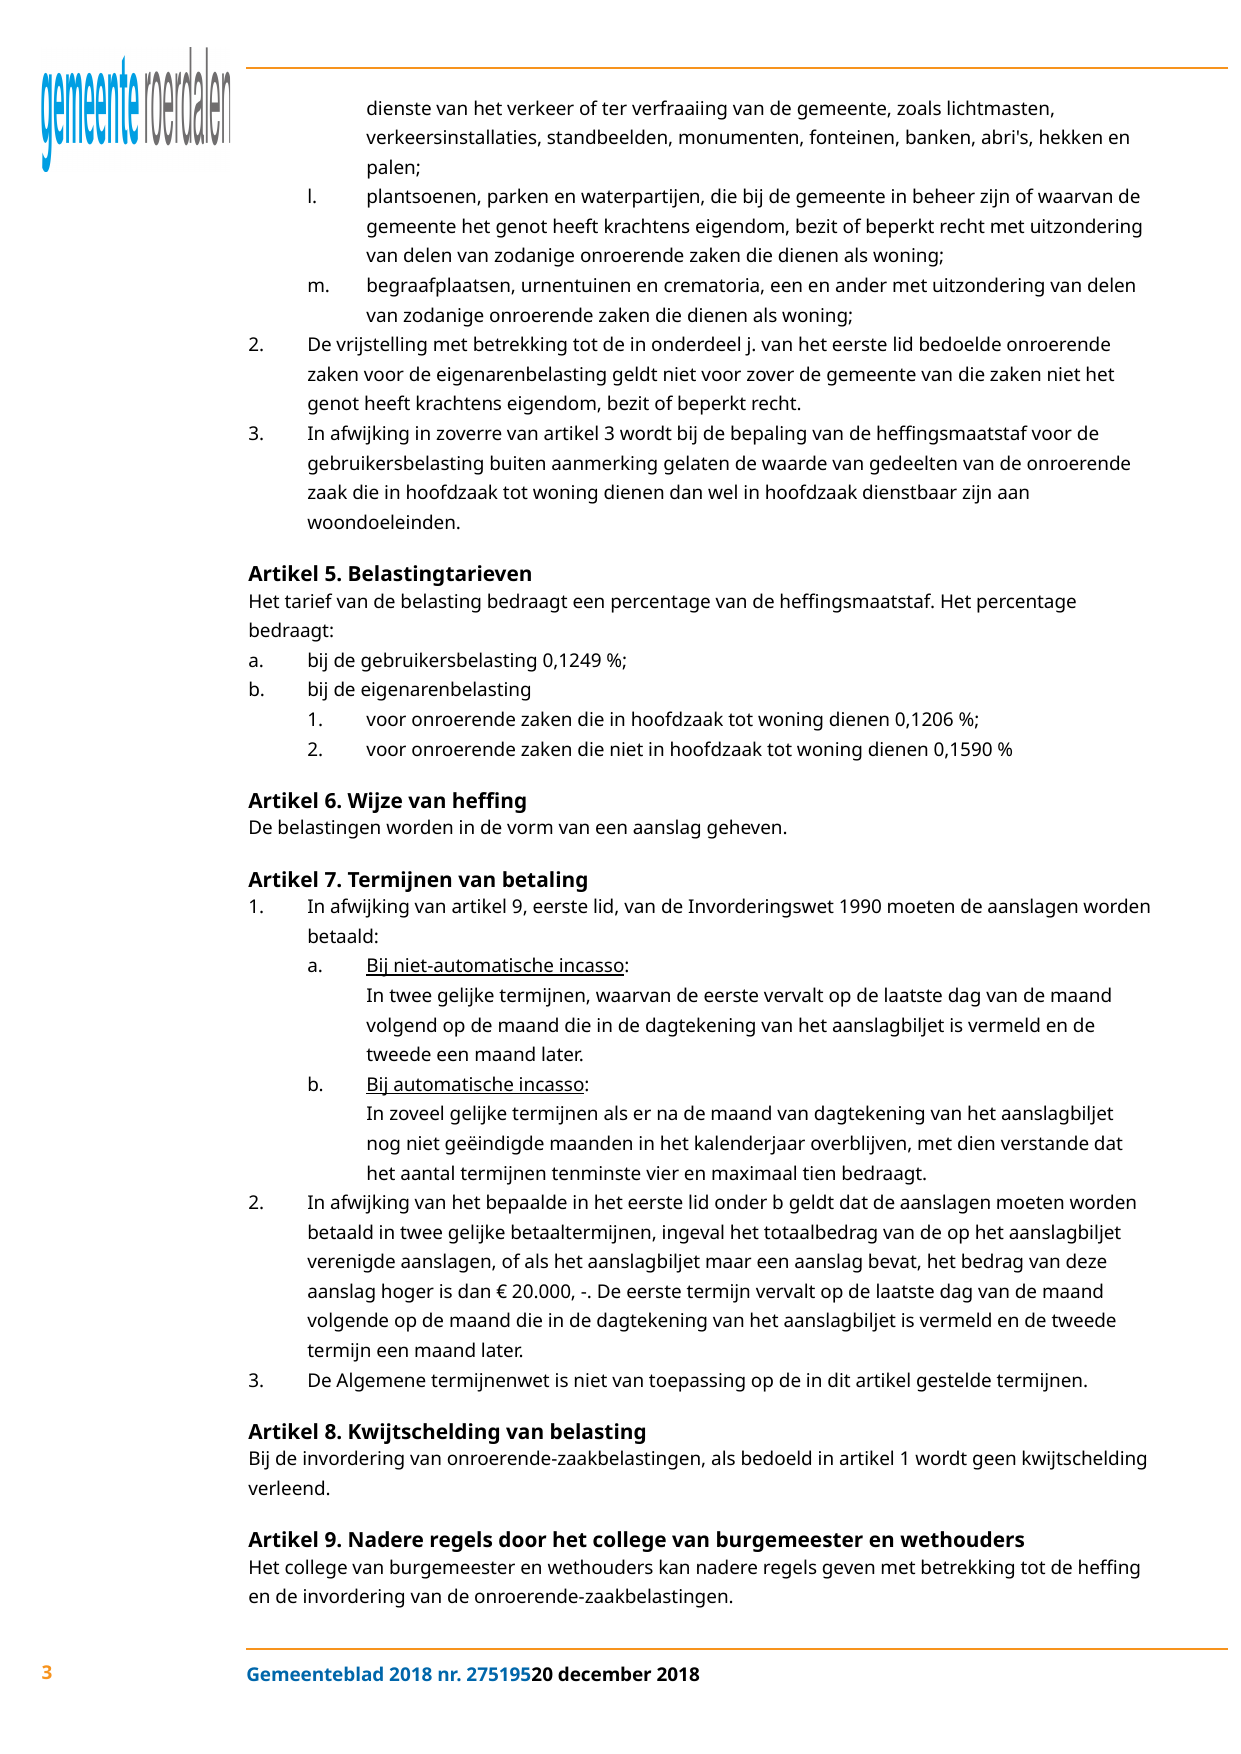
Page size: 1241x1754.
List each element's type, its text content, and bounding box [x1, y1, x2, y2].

list Bij automatische incasso: [307, 1071, 1152, 1097]
text Artikel 6. Wijze van heffing [248, 786, 1152, 814]
text Artikel 7. Termijnen van betaling [248, 865, 1152, 893]
list voor onroerende zaken die in hoofdzaak tot woning dienen 0,1206 %; [307, 706, 1152, 732]
picture [41, 47, 231, 172]
list dienste van het verkeer of ter verfraaiing van de gemeente, zoals lichtmasten, verkeersinstallaties, standbeelden, monumenten, fonteinen, banken, abri's, hekken en palen; [307, 95, 1152, 180]
list In afwijking van artikel 9, eerste lid, van de Invorderingswet 1990 moeten de aanslagen worden betaald: [248, 893, 1152, 949]
list Bij niet-automatische incasso: [307, 953, 1152, 978]
text Het college van burgemeester en wethouders kan nadere regels geven met betrekking tot de heffing en de invordering van de onroerende-zaakbelastingen. [248, 1554, 1152, 1609]
list De vrijstelling met betrekking tot de in onderdeel j. van het eerste lid bedoelde onroerende zaken voor de eigenarenbelasting geldt niet voor zover de gemeente van die zaken niet het genot heeft krachtens eigendom, bezit of beperkt recht. [248, 331, 1152, 416]
list In afwijking in zoverre van artikel 3 wordt bij de bepaling van de heffingsmaatstaf voor de gebruikersbelasting buiten aanmerking gelaten de waarde van gedeelten van de onroerende zaak die in hoofdzaak tot woning dienen dan wel in hoofdzaak dienstbaar zijn aan woondoeleinden. [248, 420, 1152, 535]
list voor onroerende zaken die niet in hoofdzaak tot woning dienen 0,1590 % [307, 736, 1152, 761]
list De Algemene termijnenwet is niet van toepassing op de in dit artikel gestelde termijnen. [248, 1367, 1152, 1392]
list begraafplaatsen, urnentuinen en crematoria, een en ander met uitzondering van delen van zodanige onroerende zaken die dienen als woning; [307, 272, 1152, 328]
list bij de gebruikersbelasting 0,1249 %; [248, 647, 1152, 673]
text De belastingen worden in de vorm van een aanslag geheven. [248, 814, 1152, 840]
list plantsoenen, parken en waterpartijen, die bij de gemeente in beheer zijn of waarvan de gemeente het genot heeft krachtens eigendom, bezit of beperkt recht met uitzondering van delen van zodanige onroerende zaken die dienen als woning; [307, 183, 1152, 268]
text Artikel 9. Nadere regels door het college van burgemeester en wethouders [248, 1526, 1152, 1554]
text Het tarief van de belasting bedraagt een percentage van de heffingsmaatstaf. Het percentage bedraagt: [248, 588, 1152, 643]
picture [41, 134, 48, 172]
list bij de eigenarenbelasting [248, 677, 1152, 702]
list In afwijking van het bepaalde in het eerste lid onder b geldt dat de aanslagen moeten worden betaald in twee gelijke betaaltermijnen, ingeval het totaalbedrag van de op het aanslagbiljet verenigde aanslagen, of als het aanslagbiljet maar een aanslag bevat, het bedrag van deze aanslag hoger is dan € 20.000, -. De eerste termijn vervalt op de laatste dag van de maand volgende op de maand die in de dagtekening van het aanslagbiljet is vermeld en de tweede termijn een maand later. [248, 1189, 1152, 1363]
text Artikel 5. Belastingtarieven [248, 559, 1152, 588]
text Bij de invordering van onroerende-zaakbelastingen, als bedoeld in artikel 1 wordt geen kwijtschelding verleend. [248, 1446, 1152, 1501]
list In zoveel gelijke termijnen als er na de maand van dagtekening van het aanslagbiljet nog niet geëindigde maanden in het kalenderjaar overblijven, met dien verstande dat het aantal termijnen tenminste vier en maximaal tien bedraagt. [307, 1101, 1152, 1185]
list In twee gelijke termijnen, waarvan de eerste vervalt op de laatste dag van de maand volgend op de maand die in de dagtekening van het aanslagbiljet is vermeld en de tweede een maand later. [307, 982, 1152, 1067]
text Artikel 8. Kwijtschelding van belasting [248, 1417, 1152, 1446]
